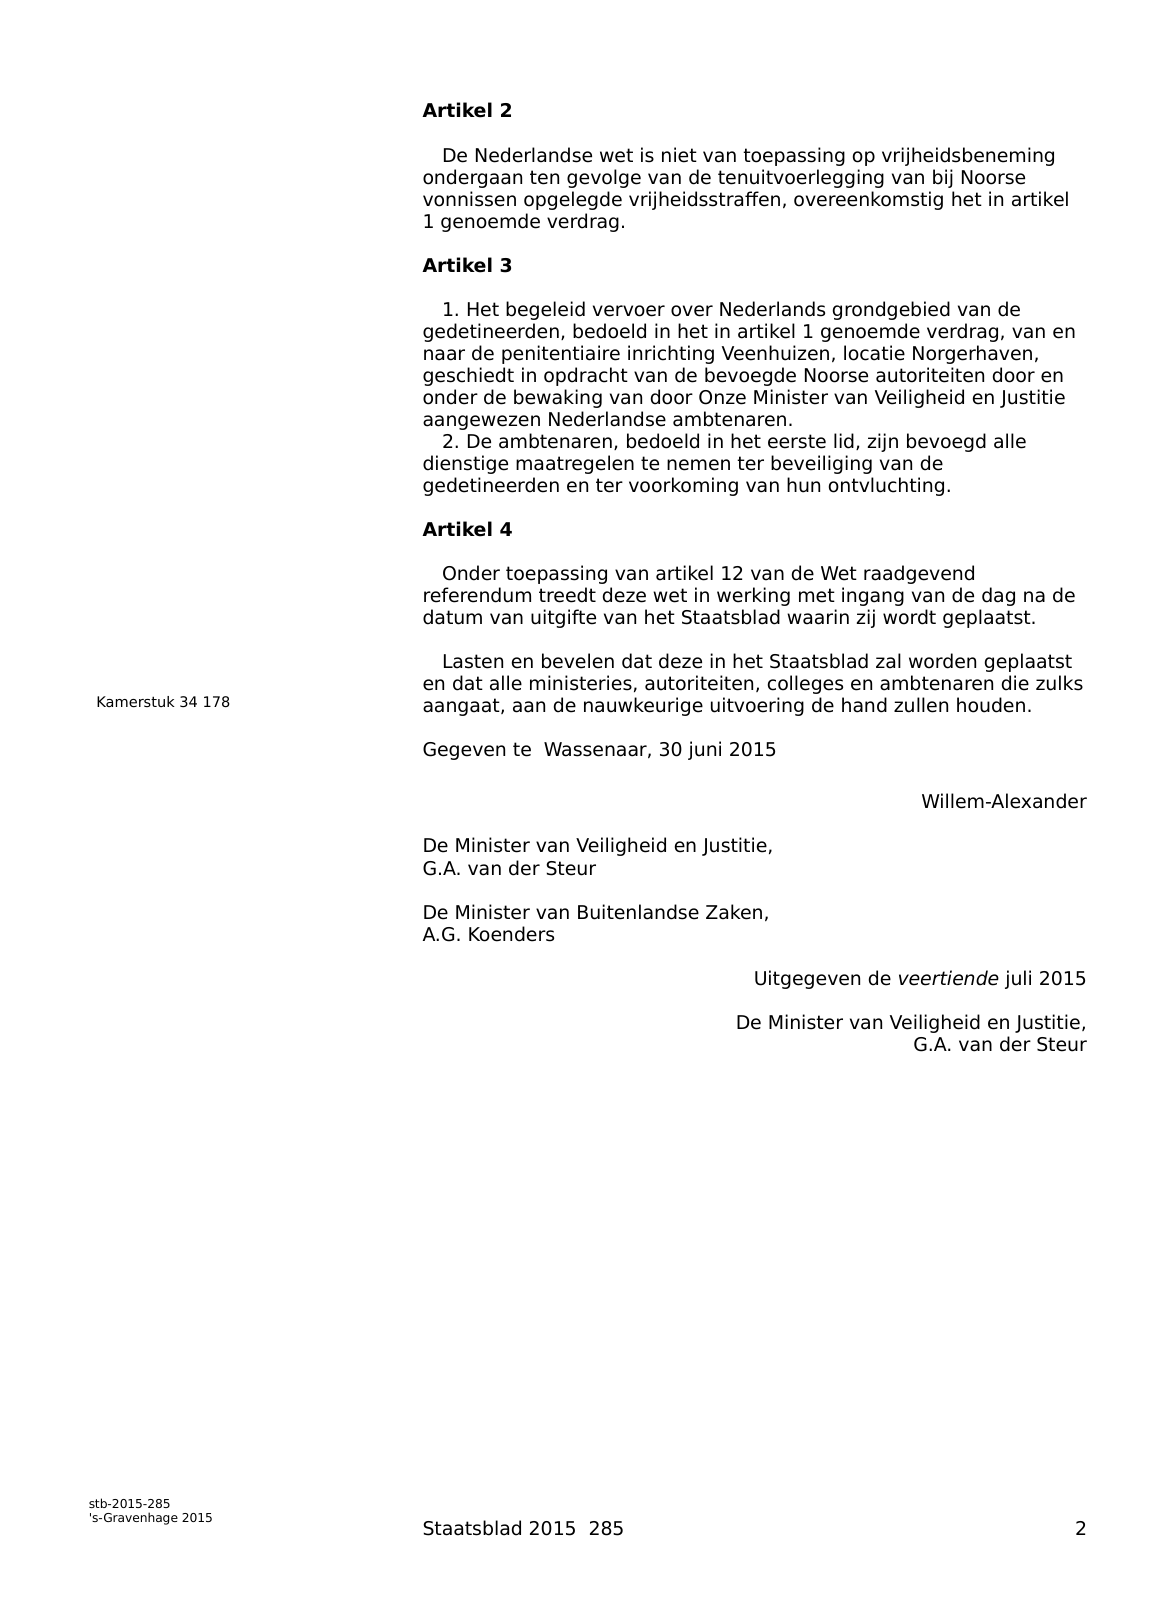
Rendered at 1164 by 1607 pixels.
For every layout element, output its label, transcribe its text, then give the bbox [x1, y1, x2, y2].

text De Minister van Buitenlandse Zaken, A.G. Koenders [422, 902, 1087, 946]
subtitle Artikel 2 [422, 100, 1087, 122]
text De Nederlandse wet is niet van toepassing op vrijheidsbeneming ondergaan ten gevolge van de tenuitvoerlegging van bij Noorse vonnissen opgelegde vrijheidsstraffen, overeenkomstig het in artikel 1 genoemde verdrag. [422, 144, 1087, 232]
text Onder toepassing van artikel 12 van de Wet raadgevend referendum treedt deze wet in werking met ingang van de dag na de datum van uitgifte van het Staatsblad waarin zij wordt geplaatst. [422, 563, 1087, 629]
text Uitgegeven de veertiende juli 2015 [422, 968, 1087, 990]
text De Minister van Veiligheid en Justitie, G.A. van der Steur [422, 1012, 1087, 1056]
text 1. Het begeleid vervoer over Nederlands grondgebied van de gedetineerden, bedoeld in het in artikel 1 genoemde verdrag, van en naar de penitentiaire inrichting Veenhuizen, locatie Norgerhaven, geschiedt in opdracht van de bevoegde Noorse autoriteiten door en onder de bewaking van door Onze Minister van Veiligheid en Justitie aangewezen Nederlandse ambtenaren. [422, 299, 1087, 431]
text De Minister van Veiligheid en Justitie, G.A. van der Steur [422, 835, 1087, 879]
text 's-Gravenhage 2015 [88, 1511, 323, 1525]
text Lasten en bevelen dat deze in het Staatsblad zal worden geplaatst en dat alle ministeries, autoriteiten, colleges en ambtenaren die zulks aangaat, aan de nauwkeurige uitvoering de hand zullen houden. [422, 651, 1087, 717]
text Willem-Alexander [422, 791, 1087, 813]
subtitle Artikel 3 [422, 255, 1087, 277]
text Kamerstuk 34 178 [77, 694, 396, 711]
text 2. De ambtenaren, bedoeld in het eerste lid, zijn bevoegd alle dienstige maatregelen te nemen ter beveiliging van de gedetineerden en ter voorkoming van hun ontvluchting. [422, 431, 1087, 497]
subtitle Artikel 4 [422, 519, 1087, 541]
text Gegeven te Wassenaar, 30 juni 2015 [422, 739, 1087, 761]
text stb-2015-285 [88, 1497, 323, 1511]
